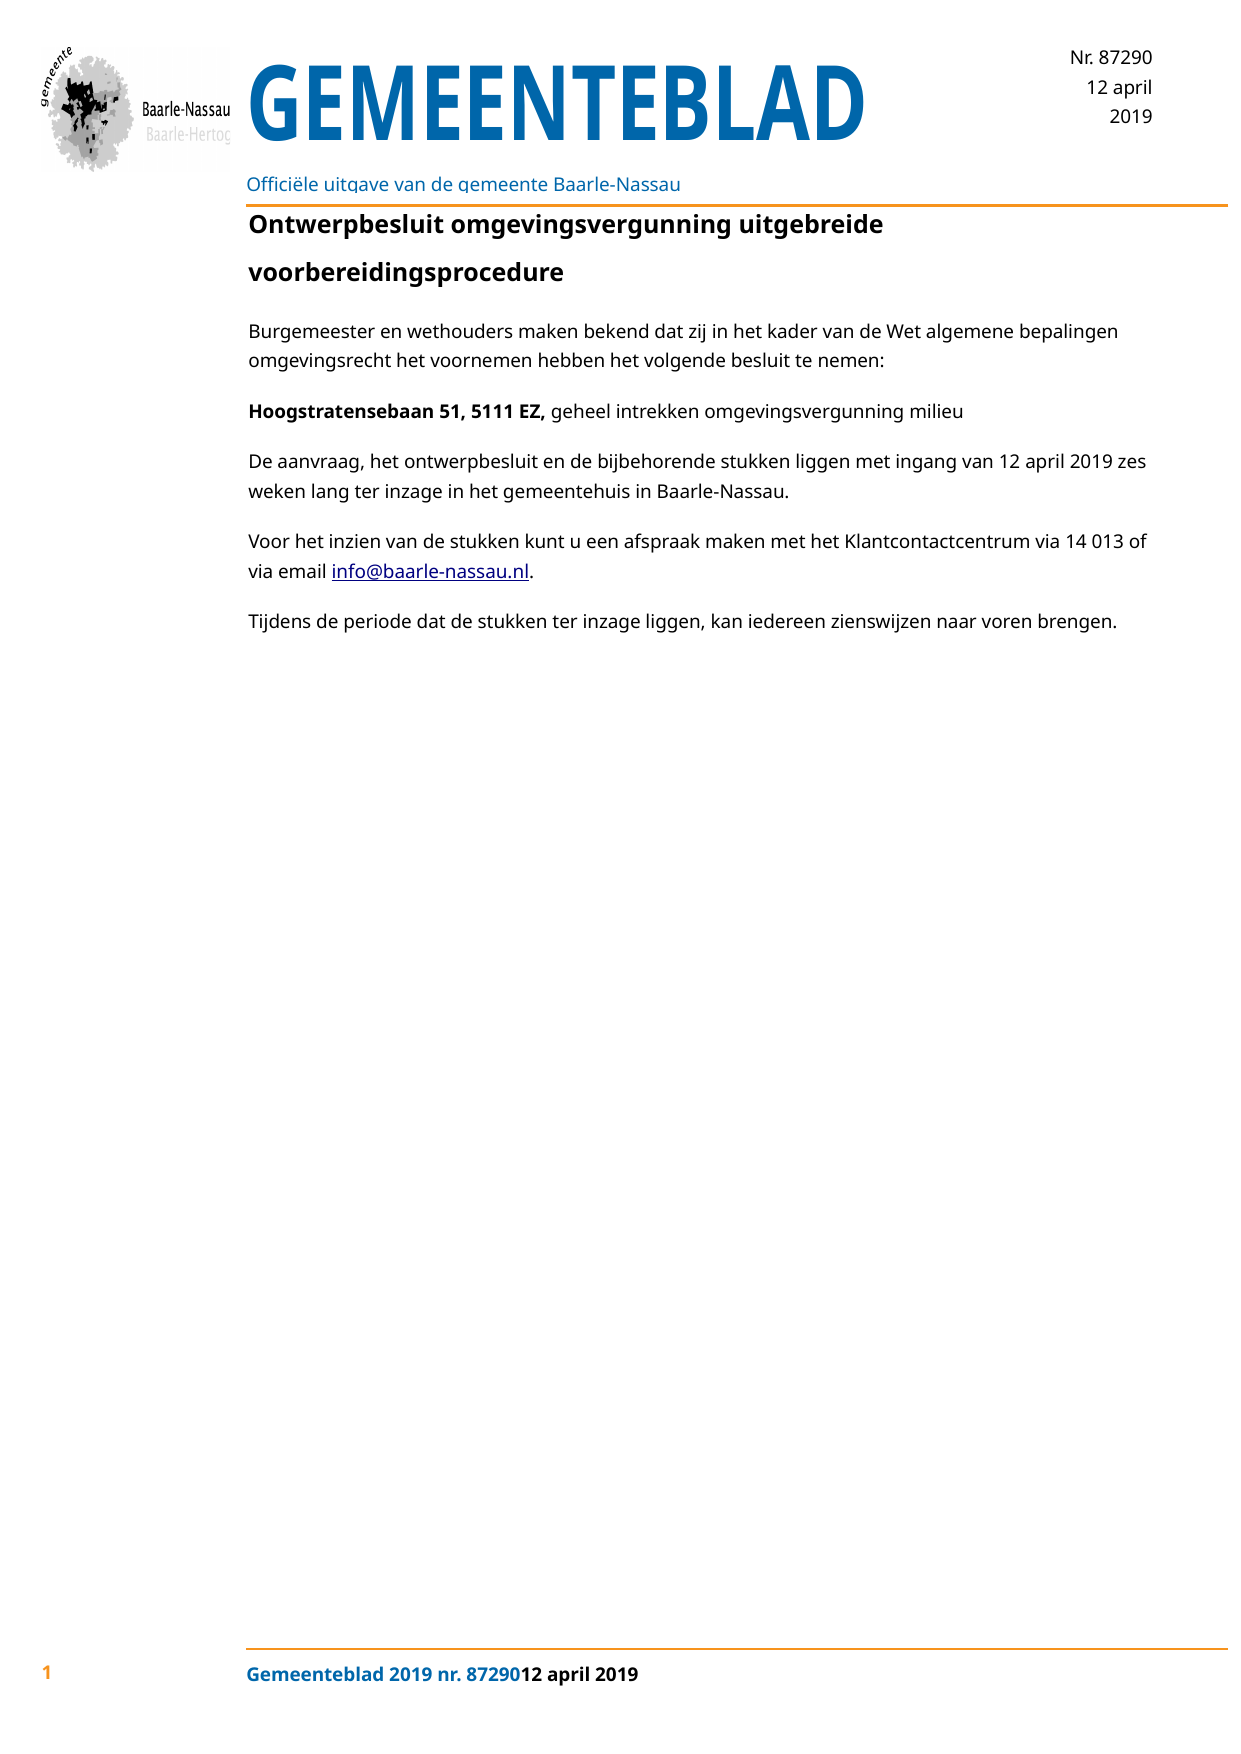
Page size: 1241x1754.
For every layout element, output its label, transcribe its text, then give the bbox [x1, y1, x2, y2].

text Voor het inzien van de stukken kunt u een afspraak maken met het Klantcontactcentrum via 14 013 of via email info@baarle-nassau.nl. [248, 528, 1152, 584]
text Hoogstratensebaan 51, 5111 EZ, geheel intrekken omgevingsvergunning milieu [248, 398, 1152, 424]
picture [41, 47, 231, 172]
text Ontwerpbesluit omgevingsvergunning uitgebreide voorbereidingsprocedure [248, 207, 1152, 288]
text Burgemeester en wethouders maken bekend dat zij in het kader van de Wet algemene bepalingen omgevingsrecht het voornemen hebben het volgende besluit te nemen: [248, 318, 1152, 373]
text De aanvraag, het ontwerpbesluit en de bijbehorende stukken liggen met ingang van 12 april 2019 zes weken lang ter inzage in het gemeentehuis in Baarle-Nassau. [248, 448, 1152, 504]
text Tijdens de periode dat de stukken ter inzage liggen, kan iedereen zienswijzen naar voren brengen. [248, 608, 1152, 634]
